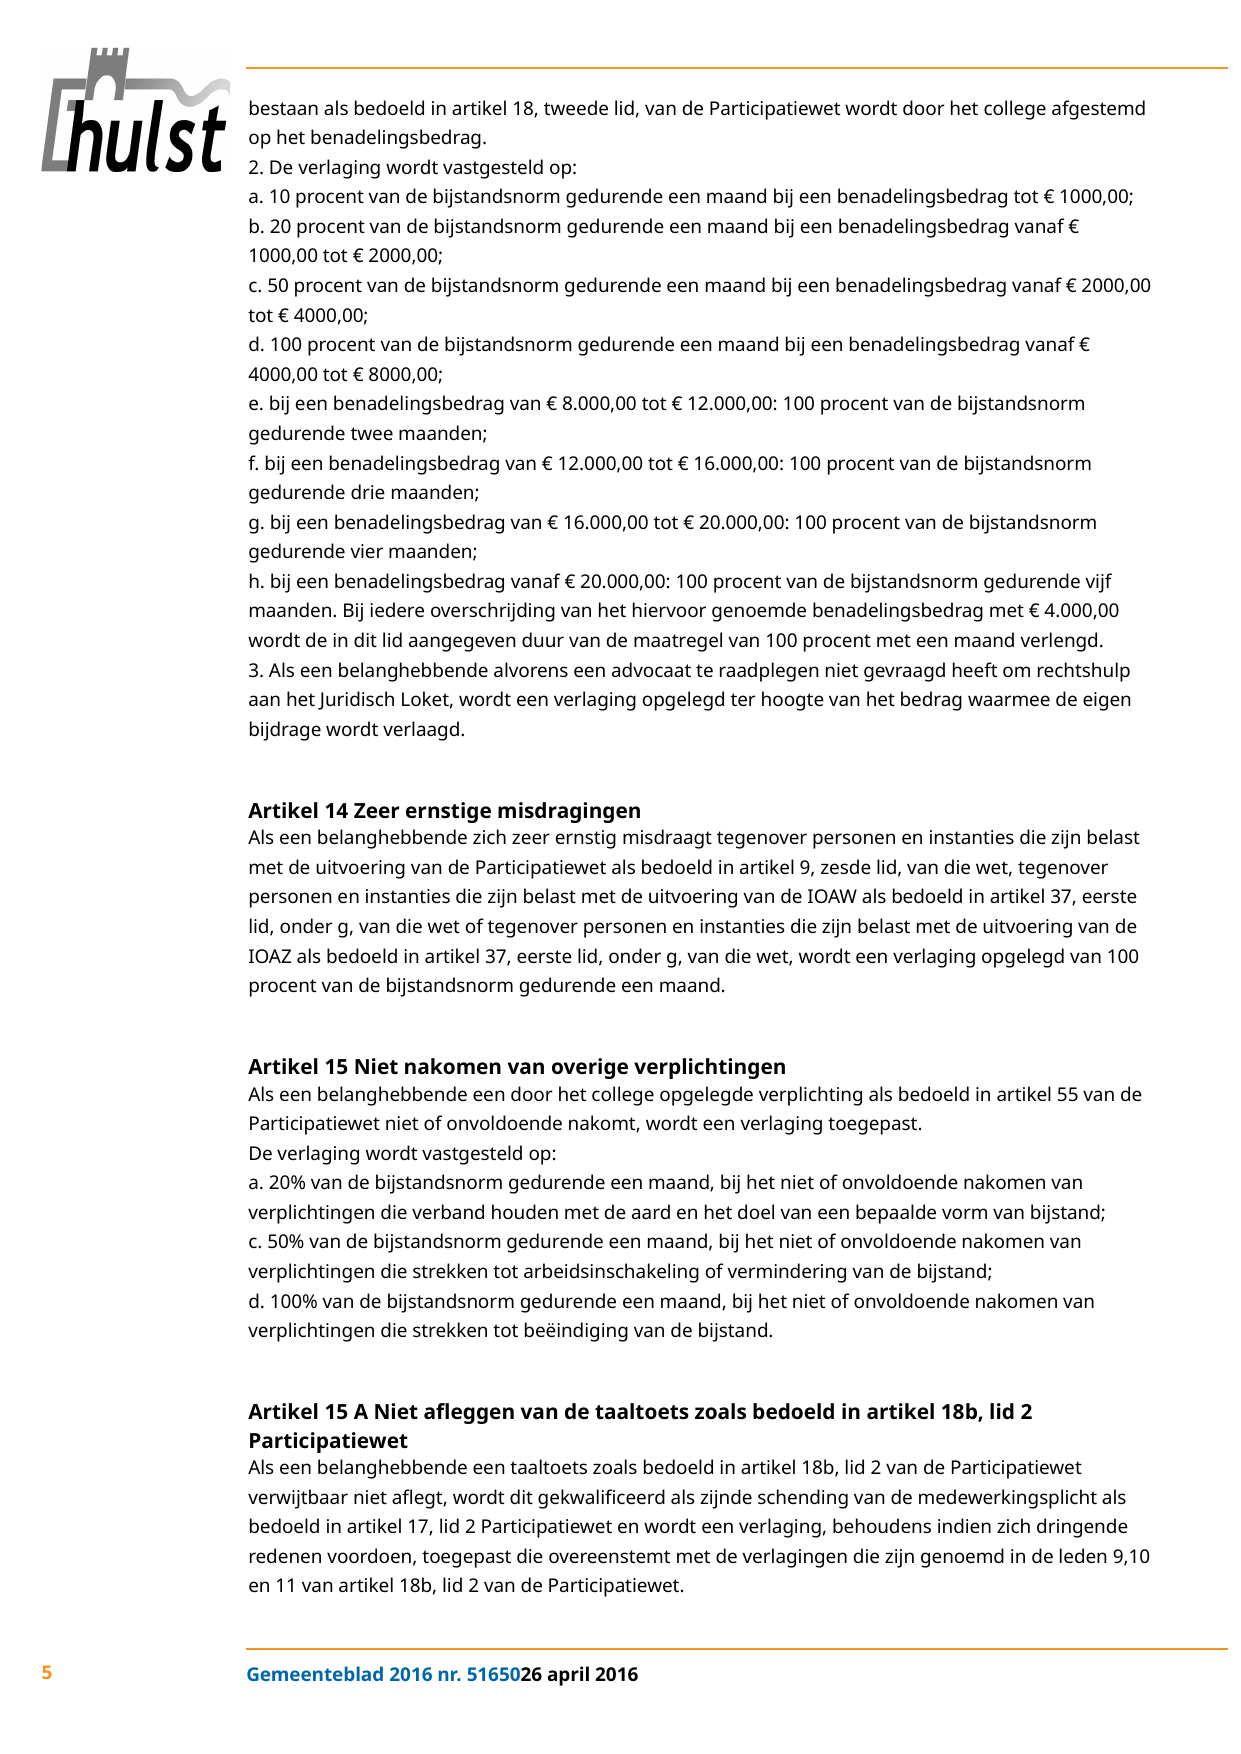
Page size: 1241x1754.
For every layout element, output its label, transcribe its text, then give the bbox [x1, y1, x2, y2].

text Als een belanghebbende zich zeer ernstig misdraagt tegenover personen en instanties die zijn belast met de uitvoering van de Participatiewet als bedoeld in artikel 9, zesde lid, van die wet, tegenover personen en instanties die zijn belast met de uitvoering van de IOAW als bedoeld in artikel 37, eerste lid, onder g, van die wet of tegenover personen en instanties die zijn belast met de uitvoering van de IOAZ als bedoeld in artikel 37, eerste lid, onder g, van die wet, wordt een verlaging opgelegd van 100 procent van de bijstandsnorm gedurende een maand. [248, 824, 1152, 998]
text Artikel 15 Niet nakomen van overige verplichtingen [248, 1052, 1152, 1081]
text h. bij een benadelingsbedrag vanaf € 20.000,00: 100 procent van de bijstandsnorm gedurende vijf maanden. Bij iedere overschrijding van het hiervoor genoemde benadelingsbedrag met € 4.000,00 wordt de in dit lid aangegeven duur van de maatregel van 100 procent met een maand verlengd. [248, 568, 1152, 653]
text 3. Als een belanghebbende alvorens een advocaat te raadplegen niet gevraagd heeft om rechtshulp aan het Juridisch Loket, wordt een verlaging opgelegd ter hoogte van het bedrag waarmee de eigen bijdrage wordt verlaagd. [248, 657, 1152, 742]
text d. 100 procent van de bijstandsnorm gedurende een maand bij een benadelingsbedrag vanaf € 4000,00 tot € 8000,00; [248, 331, 1152, 387]
text Als een belanghebbende een door het college opgelegde verplichting als bedoeld in artikel 55 van de Participatiewet niet of onvoldoende nakomt, wordt een verlaging toegepast. [248, 1081, 1152, 1136]
picture [41, 47, 231, 172]
text e. bij een benadelingsbedrag van € 8.000,00 tot € 12.000,00: 100 procent van de bijstandsnorm gedurende twee maanden; [248, 391, 1152, 446]
text Als een belanghebbende een taaltoets zoals bedoeld in artikel 18b, lid 2 van de Participatiewet verwijtbaar niet aflegt, wordt dit gekwalificeerd als zijnde schending van de medewerkingsplicht als bedoeld in artikel 17, lid 2 Participatiewet en wordt een verlaging, behoudens indien zich dringende redenen voordoen, toegepast die overeenstemt met de verlagingen die zijn genoemd in de leden 9,10 en 11 van artikel 18b, lid 2 van de Participatiewet. [248, 1454, 1152, 1598]
text Artikel 14 Zeer ernstige misdragingen [248, 796, 1152, 824]
text a. 10 procent van de bijstandsnorm gedurende een maand bij een benadelingsbedrag tot € 1000,00; [248, 183, 1152, 209]
text g. bij een benadelingsbedrag van € 16.000,00 tot € 20.000,00: 100 procent van de bijstandsnorm gedurende vier maanden; [248, 509, 1152, 564]
text 2. De verlaging wordt vastgesteld op: [248, 154, 1152, 180]
text d. 100% van de bijstandsnorm gedurende een maand, bij het niet of onvoldoende nakomen van verplichtingen die strekken tot beëindiging van de bijstand. [248, 1288, 1152, 1343]
text c. 50 procent van de bijstandsnorm gedurende een maand bij een benadelingsbedrag vanaf € 2000,00 tot € 4000,00; [248, 272, 1152, 328]
text b. 20 procent van de bijstandsnorm gedurende een maand bij een benadelingsbedrag vanaf € 1000,00 tot € 2000,00; [248, 213, 1152, 268]
text bestaan als bedoeld in artikel 18, tweede lid, van de Participatiewet wordt door het college afgestemd op het benadelingsbedrag. [248, 95, 1152, 150]
text f. bij een benadelingsbedrag van € 12.000,00 tot € 16.000,00: 100 procent van de bijstandsnorm gedurende drie maanden; [248, 450, 1152, 505]
text c. 50% van de bijstandsnorm gedurende een maand, bij het niet of onvoldoende nakomen van verplichtingen die strekken tot arbeidsinschakeling of vermindering van de bijstand; [248, 1229, 1152, 1284]
text Artikel 15 A Niet afleggen van de taaltoets zoals bedoeld in artikel 18b, lid 2 Participatiewet [248, 1397, 1152, 1454]
text De verlaging wordt vastgesteld op: [248, 1140, 1152, 1166]
text a. 20% van de bijstandsnorm gedurende een maand, bij het niet of onvoldoende nakomen van verplichtingen die verband houden met de aard en het doel van een bepaalde vorm van bijstand; [248, 1169, 1152, 1225]
